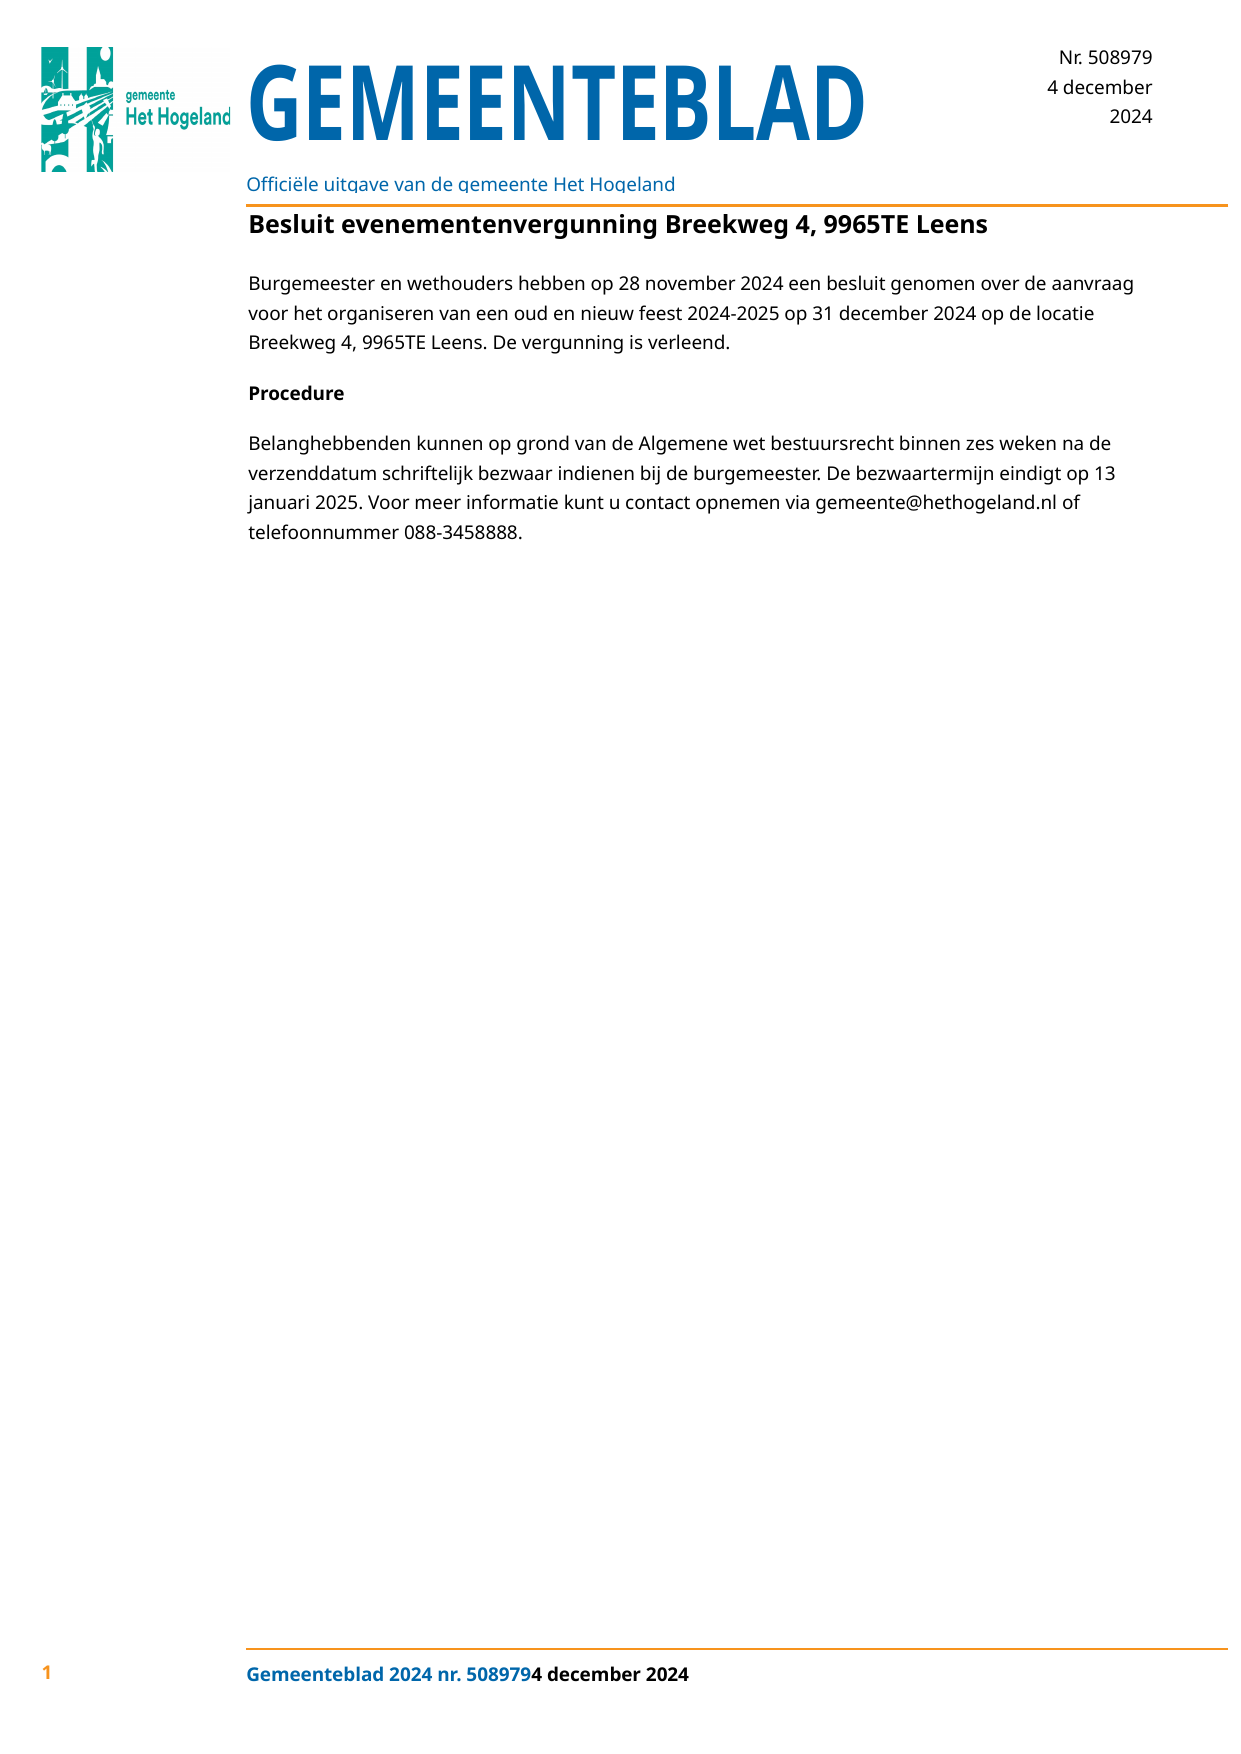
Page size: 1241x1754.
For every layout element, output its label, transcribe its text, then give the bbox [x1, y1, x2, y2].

text Besluit evenementenvergunning Breekweg 4, 9965TE Leens [248, 207, 1152, 241]
text Procedure [248, 380, 1152, 406]
picture [41, 47, 231, 172]
text Burgemeester en wethouders hebben op 28 november 2024 een besluit genomen over de aanvraag voor het organiseren van een oud en nieuw feest 2024-2025 op 31 december 2024 op de locatie Breekweg 4, 9965TE Leens. De vergunning is verleend. [248, 270, 1152, 355]
text Belanghebbenden kunnen op grond van de Algemene wet bestuursrecht binnen zes weken na de verzenddatum schriftelijk bezwaar indienen bij de burgemeester. De bezwaartermijn eindigt op 13 januari 2025. Voor meer informatie kunt u contact opnemen via gemeente@hethogeland.nl of telefoonnummer 088-3458888. [248, 430, 1152, 545]
